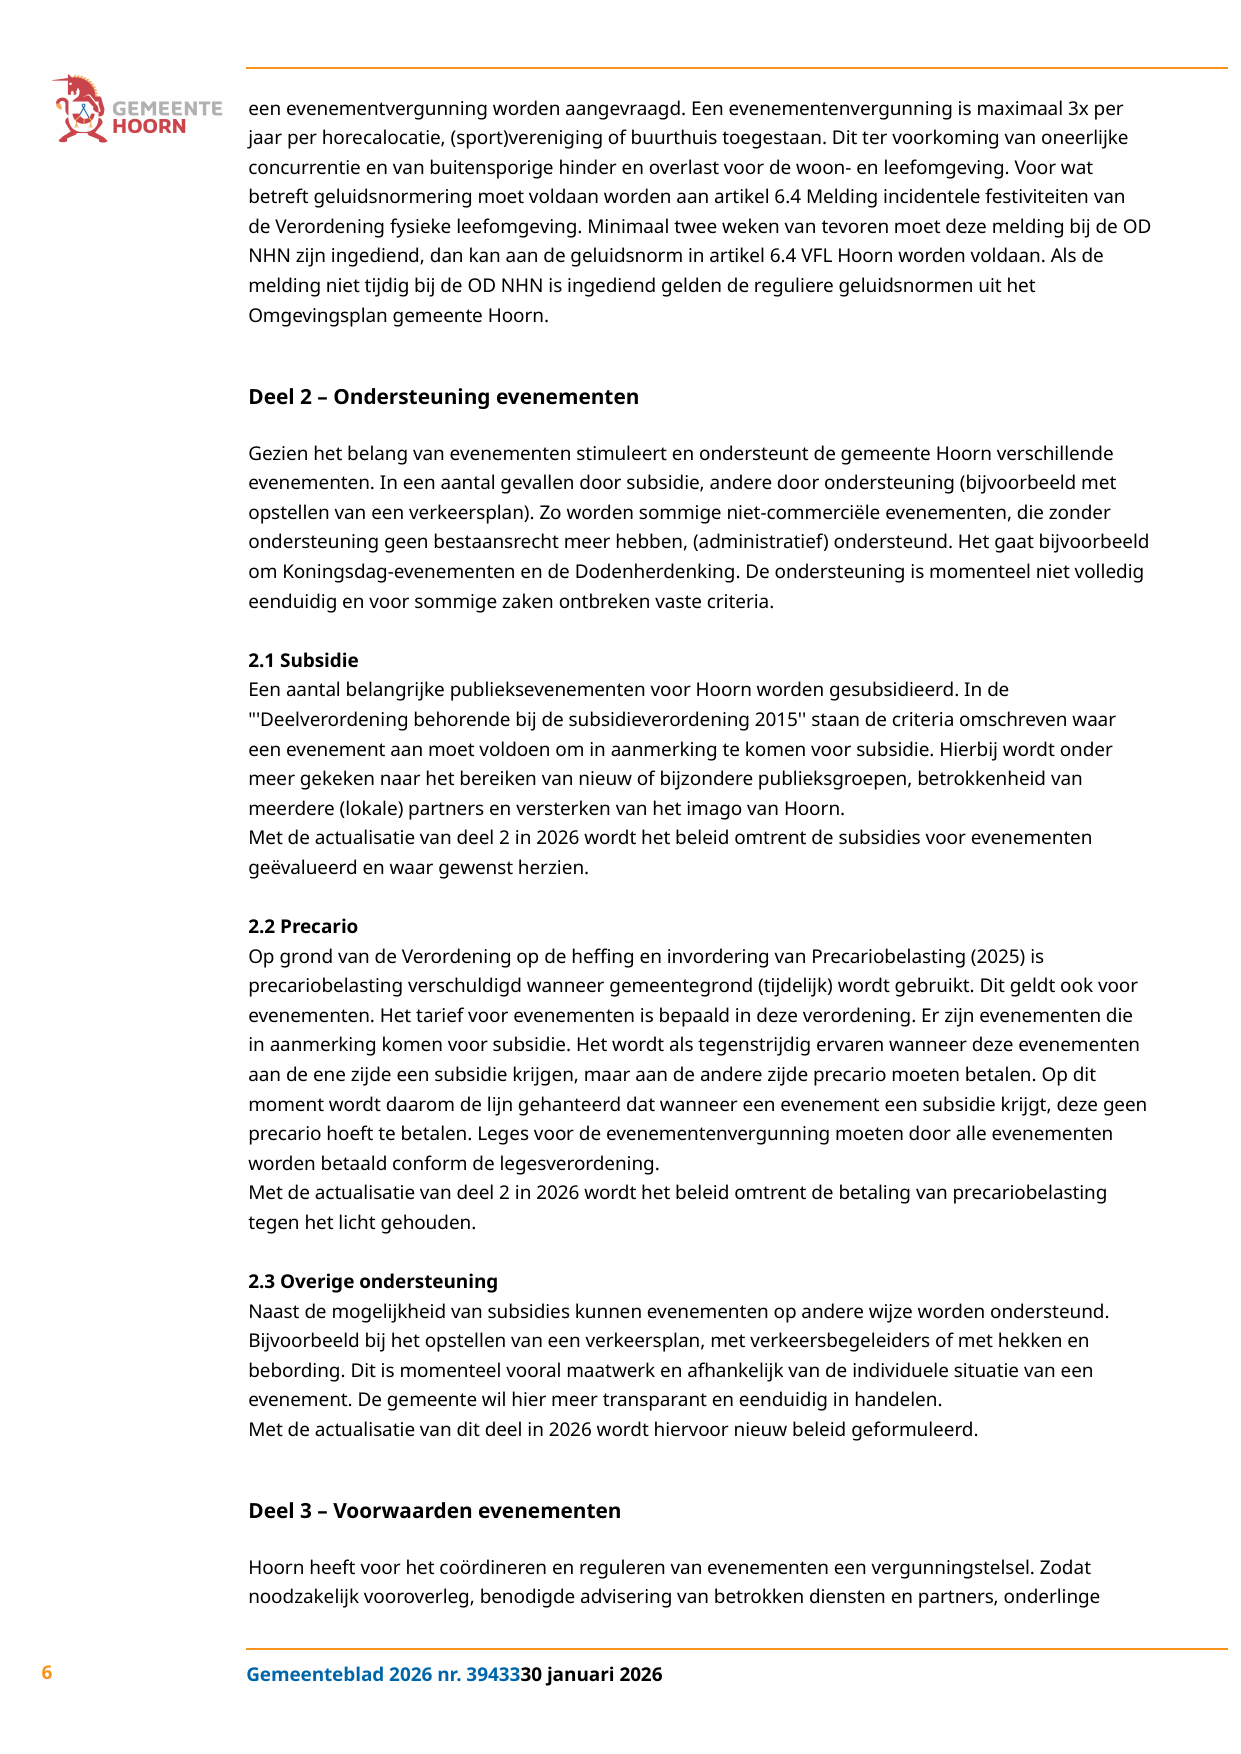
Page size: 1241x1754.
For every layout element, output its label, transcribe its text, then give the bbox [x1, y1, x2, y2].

text Deel 3 – Voorwaarden evenementen [248, 1496, 1152, 1524]
text Deel 2 – Ondersteuning evenementen [248, 382, 1152, 410]
text Op grond van de Verordening op de heffing en invordering van Precariobelasting (2025) is precariobelasting verschuldigd wanneer gemeentegrond (tijdelijk) wordt gebruikt. Dit geldt ook voor evenementen. Het tarief voor evenementen is bepaald in deze verordening. Er zijn evenementen die in aanmerking komen voor subsidie. Het wordt als tegenstrijdig ervaren wanneer deze evenementen aan de ene zijde een subsidie krijgen, maar aan de andere zijde precario moeten betalen. Op dit moment wordt daarom de lijn gehanteerd dat wanneer een evenement een subsidie krijgt, deze geen precario hoeft te betalen. Leges voor de evenementenvergunning moeten door alle evenementen worden betaald conform de legesverordening. [248, 943, 1152, 1176]
text een evenementvergunning worden aangevraagd. Een evenementenvergunning is maximaal 3x per jaar per horecalocatie, (sport)vereniging of buurthuis toegestaan. Dit ter voorkoming van oneerlijke concurrentie en van buitensporige hinder en overlast voor de woon- en leefomgeving. Voor wat betreft geluidsnormering moet voldaan worden aan artikel 6.4 Melding incidentele festiviteiten van de Verordening fysieke leefomgeving. Minimaal twee weken van tevoren moet deze melding bij de OD NHN zijn ingediend, dan kan aan de geluidsnorm in artikel 6.4 VFL Hoorn worden voldaan. Als de melding niet tijdig bij de OD NHN is ingediend gelden de reguliere geluidsnormen uit het Omgevingsplan gemeente Hoorn. [248, 95, 1152, 328]
text Met de actualisatie van dit deel in 2026 wordt hiervoor nieuw beleid geformuleerd. [248, 1416, 1152, 1442]
text Naast de mogelijkheid van subsidies kunnen evenementen op andere wijze worden ondersteund. Bijvoorbeeld bij het opstellen van een verkeersplan, met verkeersbegeleiders of met hekken en bebording. Dit is momenteel vooral maatwerk en afhankelijk van de individuele situatie van een evenement. De gemeente wil hier meer transparant en eenduidig in handelen. [248, 1298, 1152, 1412]
text 2.1 Subsidie [248, 647, 1152, 673]
text 2.2 Precario [248, 913, 1152, 939]
text 2.3 Overige ondersteuning [248, 1268, 1152, 1294]
text Met de actualisatie van deel 2 in 2026 wordt het beleid omtrent de subsidies voor evenementen geëvalueerd en waar gewenst herzien. [248, 824, 1152, 880]
text Met de actualisatie van deel 2 in 2026 wordt het beleid omtrent de betaling van precariobelasting tegen het licht gehouden. [248, 1179, 1152, 1235]
picture [41, 47, 231, 172]
text Een aantal belangrijke publieksevenementen voor Hoorn worden gesubsidieerd. In de "'Deelverordening behorende bij de subsidieverordening 2015'' staan de criteria omschreven waar een evenement aan moet voldoen om in aanmerking te komen voor subsidie. Hierbij wordt onder meer gekeken naar het bereiken van nieuw of bijzondere publieksgroepen, betrokkenheid van meerdere (lokale) partners en versterken van het imago van Hoorn. [248, 677, 1152, 821]
text Gezien het belang van evenementen stimuleert en ondersteunt de gemeente Hoorn verschillende evenementen. In een aantal gevallen door subsidie, andere door ondersteuning (bijvoorbeeld met opstellen van een verkeersplan). Zo worden sommige niet-commerciële evenementen, die zonder ondersteuning geen bestaansrecht meer hebben, (administratief) ondersteund. Het gaat bijvoorbeeld om Koningsdag-evenementen en de Dodenherdenking. De ondersteuning is momenteel niet volledig eenduidig en voor sommige zaken ontbreken vaste criteria. [248, 440, 1152, 613]
text Hoorn heeft voor het coördineren en reguleren van evenementen een vergunningstelsel. Zodat noodzakelijk vooroverleg, benodigde advisering van betrokken diensten en partners, onderlinge [248, 1554, 1152, 1609]
